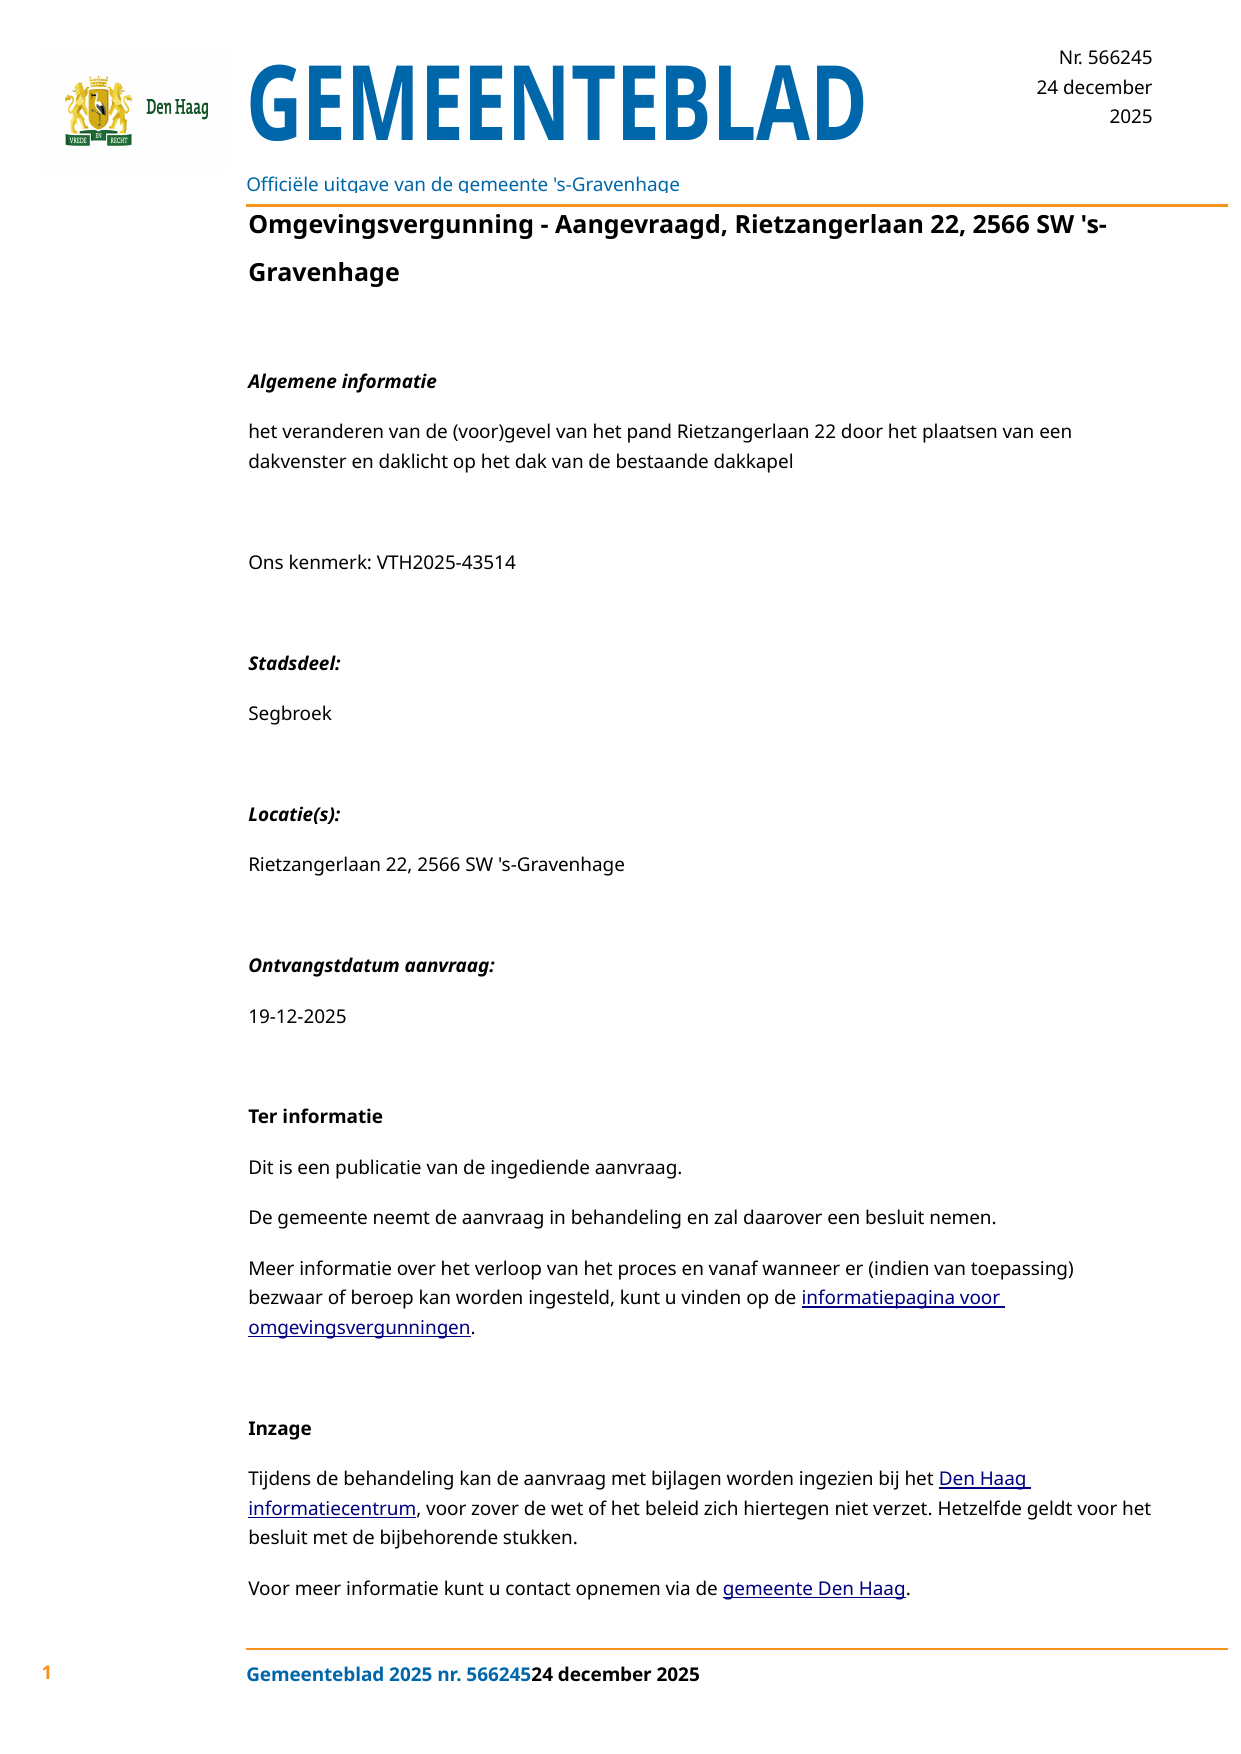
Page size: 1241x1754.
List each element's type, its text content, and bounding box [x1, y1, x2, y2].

text Dit is een publicatie van de ingediende aanvraag. [248, 1154, 1152, 1180]
text Meer informatie over het verloop van het proces en vanaf wanneer er (indien van toepassing) bezwaar of beroep kan worden ingesteld, kunt u vinden op de informatiepagina voor omgevingsvergunningen. [248, 1255, 1152, 1340]
text De gemeente neemt de aanvraag in behandeling en zal daarover een besluit nemen. [248, 1204, 1152, 1230]
text het veranderen van de (voor)gevel van het pand Rietzangerlaan 22 door het plaatsen van een dakvenster en daklicht op het dak van de bestaande dakkapel [248, 419, 1152, 474]
text Stadsdeel: [248, 650, 1152, 676]
text Voor meer informatie kunt u contact opnemen via de gemeente Den Haag. [248, 1575, 1152, 1601]
text Locatie(s): [248, 801, 1152, 827]
text Rietzangerlaan 22, 2566 SW 's-Gravenhage [248, 852, 1152, 877]
text Omgevingsvergunning - Aangevraagd, Rietzangerlaan 22, 2566 SW 's-Gravenhage [248, 207, 1152, 288]
text Inzage [248, 1415, 1152, 1441]
picture [41, 47, 231, 172]
text Ons kenmerk: VTH2025-43514 [248, 549, 1152, 575]
text Segbroek [248, 700, 1152, 726]
text Tijdens de behandeling kan de aanvraag met bijlagen worden ingezien bij het Den Haag informatiecentrum, voor zover de wet of het beleid zich hiertegen niet verzet. Hetzelfde geldt voor het besluit met de bijbehorende stukken. [248, 1465, 1152, 1550]
text Ontvangstdatum aanvraag: [248, 952, 1152, 978]
text Ter informatie [248, 1104, 1152, 1129]
text 19-12-2025 [248, 1003, 1152, 1029]
text Algemene informatie [248, 368, 1152, 394]
